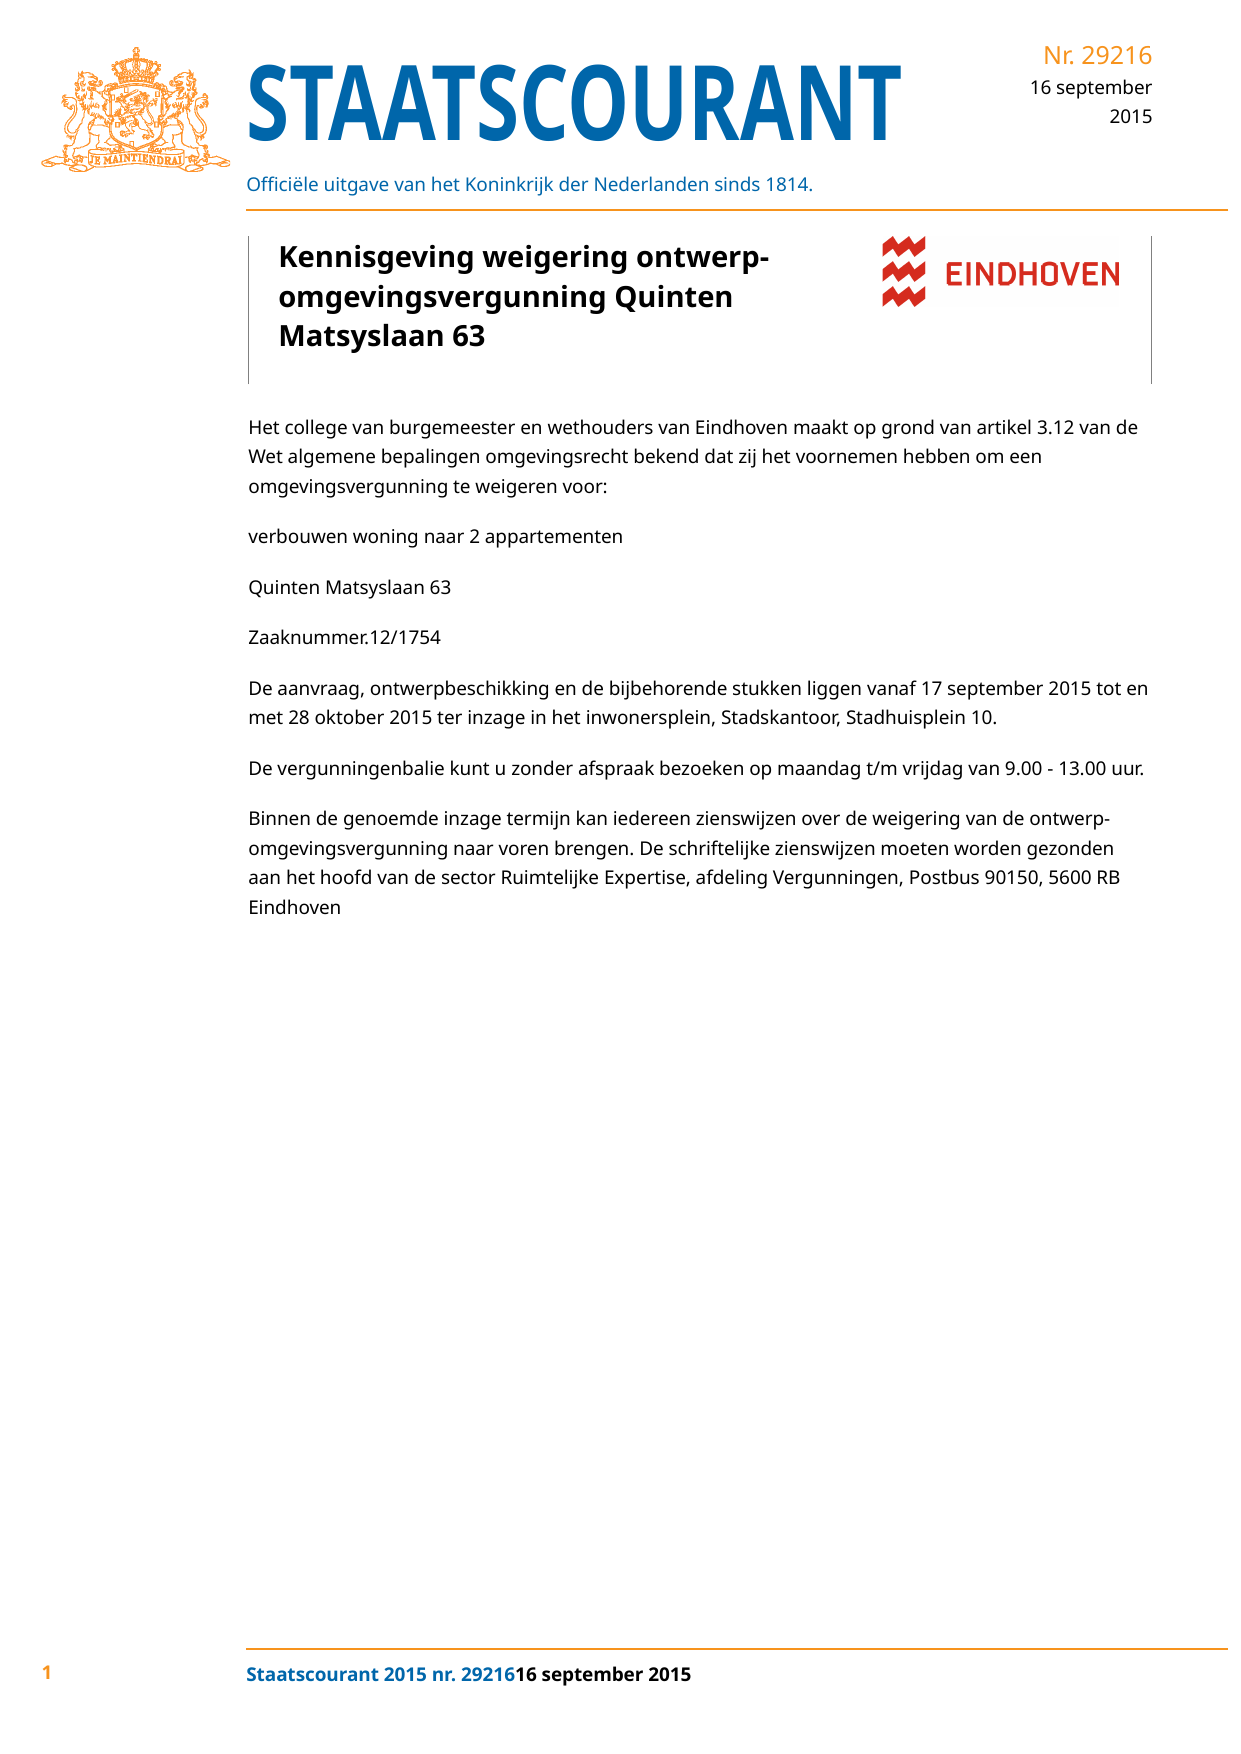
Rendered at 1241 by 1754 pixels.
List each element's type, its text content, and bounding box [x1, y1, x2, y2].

text De vergunningenbalie kunt u zonder afspraak bezoeken op maandag t/m vrijdag van 9.00 - 13.00 uur. [248, 755, 1152, 781]
text Zaaknummer.12/1754 [248, 624, 1152, 650]
picture [882, 236, 1119, 307]
text Quinten Matsyslaan 63 [248, 574, 1152, 600]
text Het college van burgemeester en wethouders van Eindhoven maakt op grond van artikel 3.12 van de Wet algemene bepalingen omgevingsrecht bekend dat zij het voornemen hebben om een omgevingsvergunning te weigeren voor: [248, 414, 1152, 499]
table_header Kennisgeving weigering ontwerp-omgevingsvergunning Quinten Matsyslaan 63 [249, 236, 850, 384]
picture [41, 47, 231, 172]
table_header [850, 236, 1151, 384]
text Binnen de genoemde inzage termijn kan iedereen zienswijzen over de weigering van de ontwerp-omgevingsvergunning naar voren brengen. De schriftelijke zienswijzen moeten worden gezonden aan het hoofd van de sector Ruimtelijke Expertise, afdeling Vergunningen, Postbus 90150, 5600 RB Eindhoven [248, 805, 1152, 920]
text De aanvraag, ontwerpbeschikking en de bijbehorende stukken liggen vanaf 17 september 2015 tot en met 28 oktober 2015 ter inzage in het inwonersplein, Stadskantoor, Stadhuisplein 10. [248, 675, 1152, 730]
text verbouwen woning naar 2 appartementen [248, 523, 1152, 549]
